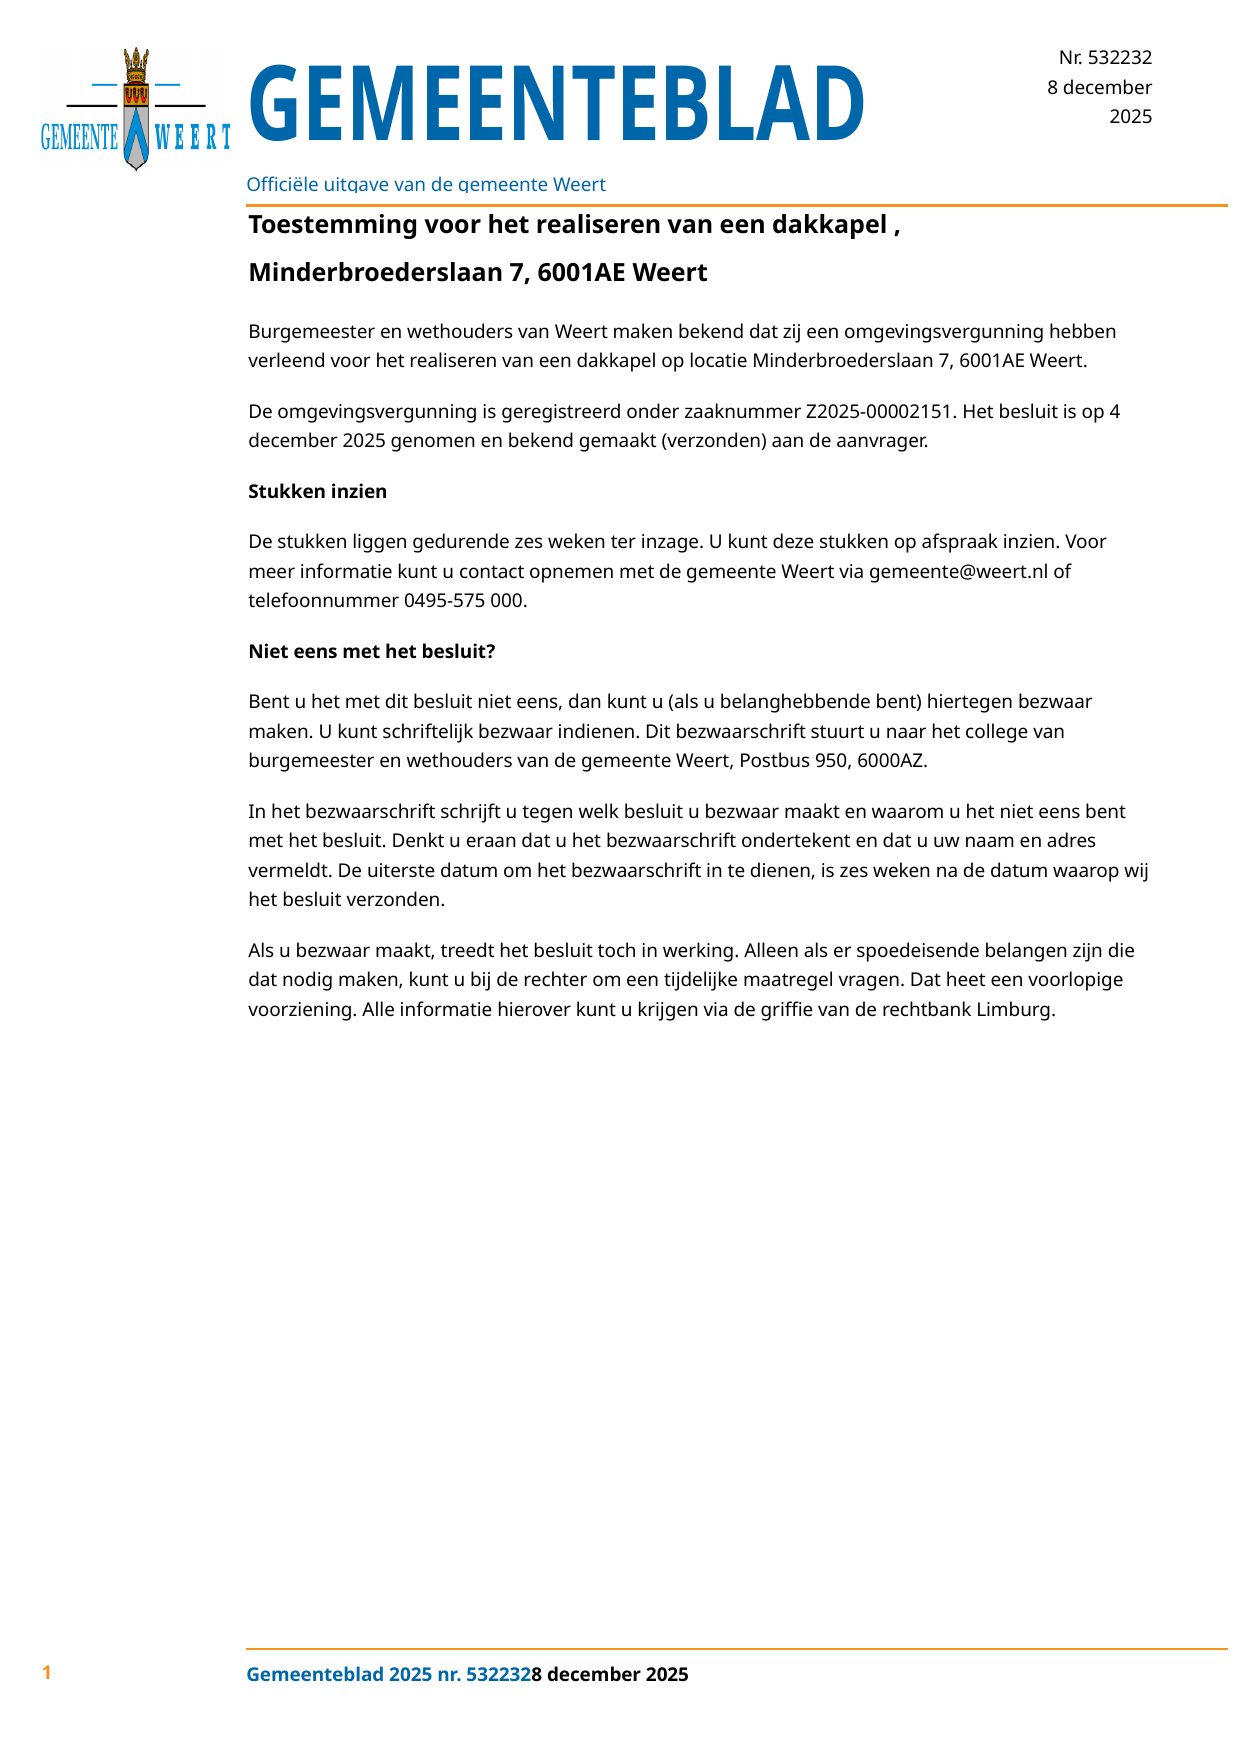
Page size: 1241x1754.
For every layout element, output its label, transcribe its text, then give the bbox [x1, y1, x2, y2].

text Burgemeester en wethouders van Weert maken bekend dat zij een omgevingsvergunning hebben verleend voor het realiseren van een dakkapel op locatie Minderbroederslaan 7, 6001AE Weert. [248, 318, 1152, 373]
text Bent u het met dit besluit niet eens, dan kunt u (als u belanghebbende bent) hiertegen bezwaar maken. U kunt schriftelijk bezwaar indienen. Dit bezwaarschrift stuurt u naar het college van burgemeester en wethouders van de gemeente Weert, Postbus 950, 6000AZ. [248, 688, 1152, 773]
text Toestemming voor het realiseren van een dakkapel , Minderbroederslaan 7, 6001AE Weert [248, 207, 1152, 288]
text Stukken inzien [248, 478, 1152, 504]
text De omgevingsvergunning is geregistreerd onder zaaknummer Z2025-00002151. Het besluit is op 4 december 2025 genomen en bekend gemaakt (verzonden) aan de aanvrager. [248, 398, 1152, 453]
text Als u bezwaar maakt, treedt het besluit toch in werking. Alleen als er spoedeisende belangen zijn die dat nodig maken, kunt u bij de rechter om een tijdelijke maatregel vragen. Dat heet een voorlopige voorziening. Alle informatie hierover kunt u krijgen via de griffie van de rechtbank Limburg. [248, 937, 1152, 1022]
text Niet eens met het besluit? [248, 638, 1152, 664]
text In het bezwaarschrift schrijft u tegen welk besluit u bezwaar maakt en waarom u het niet eens bent met het besluit. Denkt u eraan dat u het bezwaarschrift ondertekent en dat u uw naam en adres vermeldt. De uiterste datum om het bezwaarschrift in te dienen, is zes weken na de datum waarop wij het besluit verzonden. [248, 798, 1152, 912]
picture [41, 47, 231, 172]
text De stukken liggen gedurende zes weken ter inzage. U kunt deze stukken op afspraak inzien. Voor meer informatie kunt u contact opnemen met de gemeente Weert via gemeente@weert.nl of telefoonnummer 0495-575 000. [248, 528, 1152, 613]
